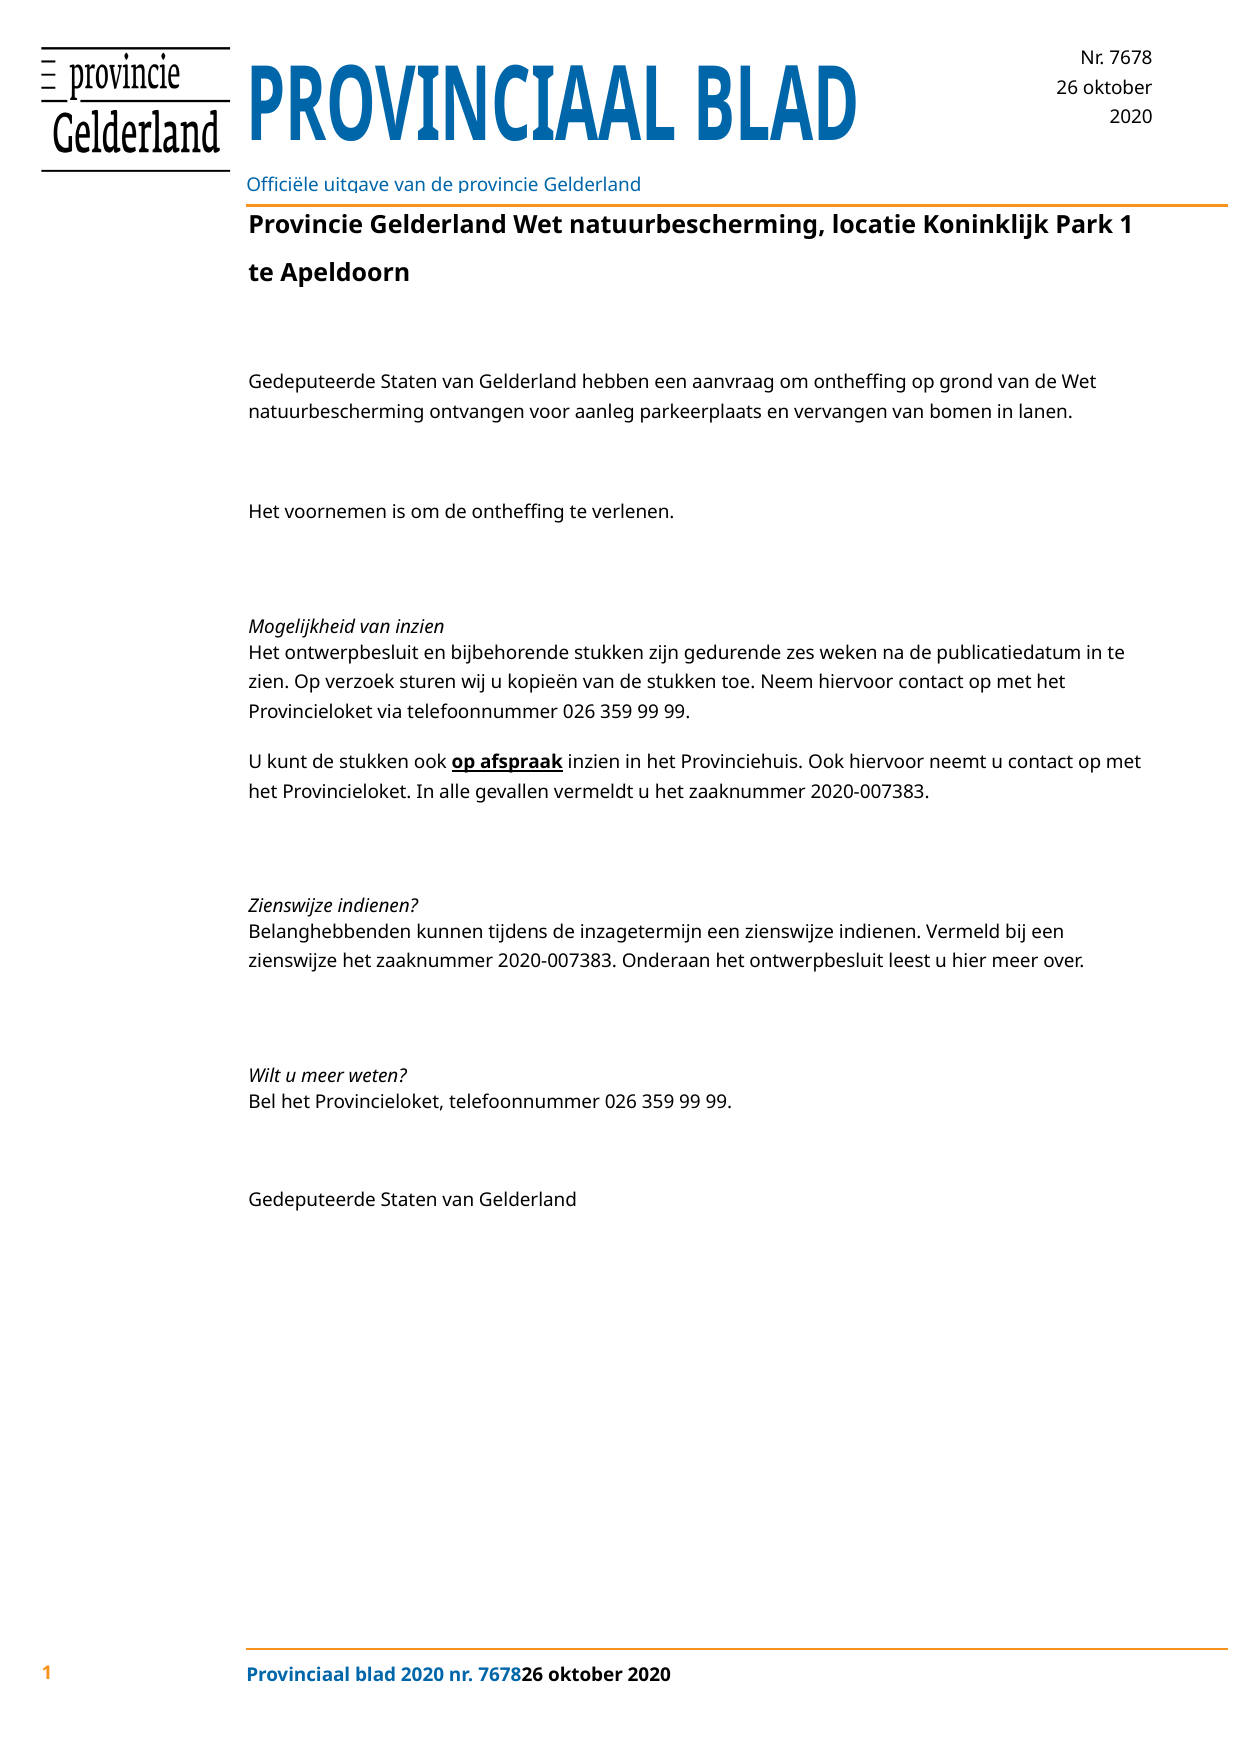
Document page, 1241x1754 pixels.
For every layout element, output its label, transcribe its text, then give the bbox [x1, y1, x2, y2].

text Bel het Provincieloket, telefoonnummer 026 359 99 99. [248, 1088, 1152, 1113]
text Belanghebbenden kunnen tijdens de inzagetermijn een zienswijze indienen. Vermeld bij een zienswijze het zaaknummer 2020-007383. Onderaan het ontwerpbesluit leest u hier meer over. [248, 918, 1152, 973]
text Wilt u meer weten? [248, 1062, 1152, 1088]
text Gedeputeerde Staten van Gelderland [248, 1186, 1152, 1212]
picture [41, 47, 231, 172]
text Zienswijze indienen? [248, 892, 1152, 918]
text Het ontwerpbesluit en bijbehorende stukken zijn gedurende zes weken na de publicatiedatum in te zien. Op verzoek sturen wij u kopieën van de stukken toe. Neem hiervoor contact op met het Provincieloket via telefoonnummer 026 359 99 99. [248, 639, 1152, 724]
text Het voornemen is om de ontheffing te verlenen. [248, 499, 1152, 524]
text Provincie Gelderland Wet natuurbescherming, locatie Koninklijk Park 1 te Apeldoorn [248, 207, 1152, 288]
text Gedeputeerde Staten van Gelderland hebben een aanvraag om ontheffing op grond van de Wet natuurbescherming ontvangen voor aanleg parkeerplaats en vervangen van bomen in lanen. [248, 368, 1152, 424]
text Mogelijkheid van inzien [248, 613, 1152, 639]
text U kunt de stukken ook op afspraak inzien in het Provinciehuis. Ook hiervoor neemt u contact op met het Provincieloket. In alle gevallen vermeldt u het zaaknummer 2020-007383. [248, 748, 1152, 804]
